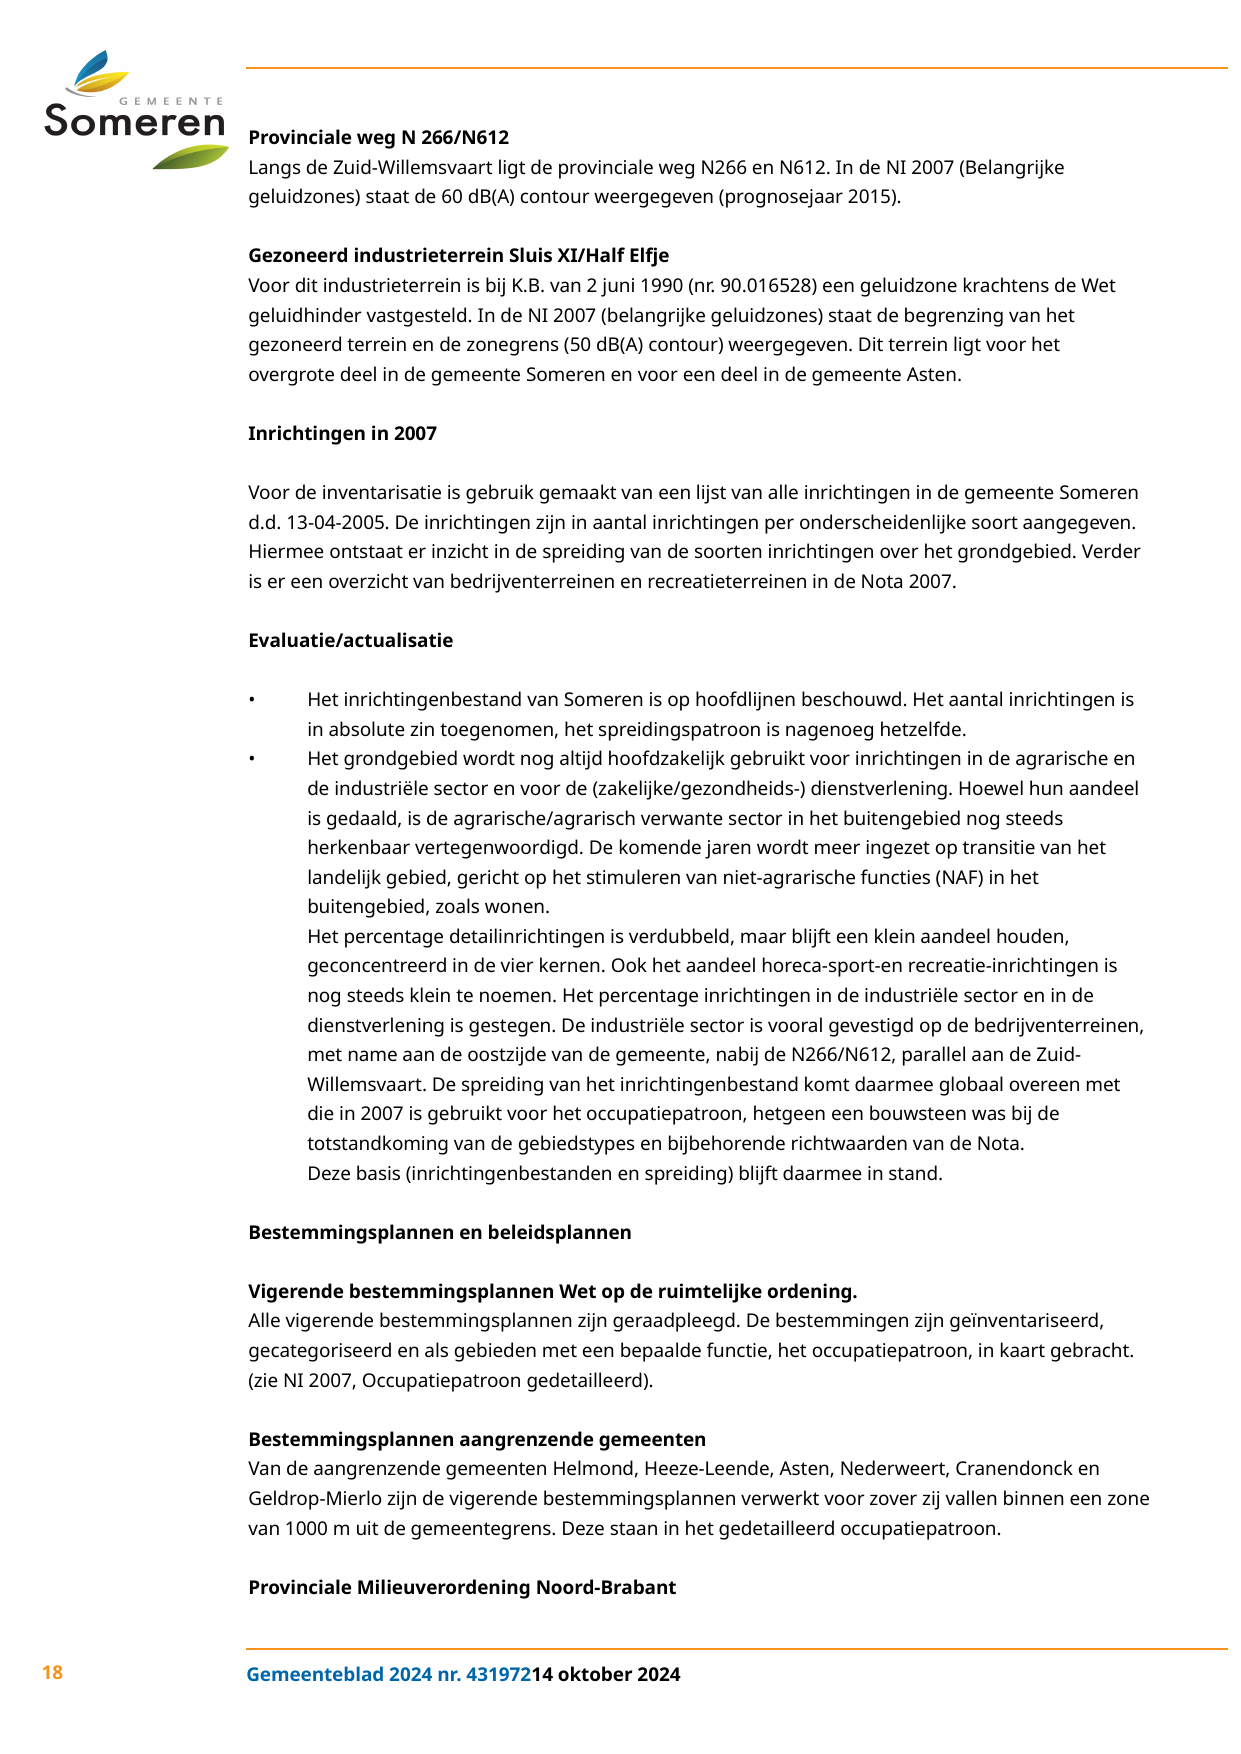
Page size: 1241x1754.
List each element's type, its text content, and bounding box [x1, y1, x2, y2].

text Langs de Zuid-Willemsvaart ligt de provinciale weg N266 en N612. In de NI 2007 (Belangrijke geluidzones) staat de 60 dB(A) contour weergegeven (prognosejaar 2015). [248, 154, 1152, 209]
list Deze basis (inrichtingenbestanden en spreiding) blijft daarmee in stand. [248, 1160, 1152, 1186]
list Het inrichtingenbestand van Someren is op hoofdlijnen beschouwd. Het aantal inrichtingen is in absolute zin toegenomen, het spreidingspatroon is nagenoeg hetzelfde. [248, 686, 1152, 742]
text Evaluatie/actualisatie [248, 627, 1152, 653]
text Inrichtingen in 2007 [248, 420, 1152, 446]
text Provinciale weg N 266/N612 [248, 124, 1152, 150]
text (zie NI 2007, Occupatiepatroon gedetailleerd). [248, 1367, 1152, 1393]
text Van de aangrenzende gemeenten Helmond, Heeze-Leende, Asten, Nederweert, Cranendonck en Geldrop-Mierlo zijn de vigerende bestemmingsplannen verwerkt voor zover zij vallen binnen een zone van 1000 m uit de gemeentegrens. Deze staan in het gedetailleerd occupatiepatroon. [248, 1456, 1152, 1541]
list Het grondgebied wordt nog altijd hoofdzakelijk gebruikt voor inrichtingen in de agrarische en de industriële sector en voor de (zakelijke/gezondheids-) dienstverlening. Hoewel hun aandeel is gedaald, is de agrarische/agrarisch verwante sector in het buitengebied nog steeds herkenbaar vertegenwoordigd. De komende jaren wordt meer ingezet op transitie van het landelijk gebied, gericht op het stimuleren van niet-agrarische functies (NAF) in het buitengebied, zoals wonen. [248, 746, 1152, 919]
text Bestemmingsplannen en beleidsplannen [248, 1219, 1152, 1245]
text Gezoneerd industrieterrein Sluis XI/Half Elfje [248, 243, 1152, 268]
text Provinciale Milieuverordening Noord-Brabant [248, 1574, 1152, 1600]
text Voor de inventarisatie is gebruik gemaakt van een lijst van alle inrichtingen in de gemeente Someren d.d. 13-04-2005. De inrichtingen zijn in aantal inrichtingen per onderscheidenlijke soort aangegeven. Hiermee ontstaat er inzicht in de spreiding van de soorten inrichtingen over het grondgebied. Verder is er een overzicht van bedrijventerreinen en recreatieterreinen in de Nota 2007. [248, 479, 1152, 594]
picture [41, 47, 231, 172]
text Voor dit industrieterrein is bij K.B. van 2 juni 1990 (nr. 90.016528) een geluidzone krachtens de Wet geluidhinder vastgesteld. In de NI 2007 (belangrijke geluidzones) staat de begrenzing van het gezoneerd terrein en de zonegrens (50 dB(A) contour) weergegeven. Dit terrein ligt voor het overgrote deel in de gemeente Someren en voor een deel in de gemeente Asten. [248, 272, 1152, 387]
list Het percentage detailinrichtingen is verdubbeld, maar blijft een klein aandeel houden, geconcentreerd in de vier kernen. Ook het aandeel horeca-sport-en recreatie-inrichtingen is nog steeds klein te noemen. Het percentage inrichtingen in de industriële sector en in de dienstverlening is gestegen. De industriële sector is vooral gevestigd op de bedrijventerreinen, met name aan de oostzijde van de gemeente, nabij de N266/N612, parallel aan de Zuid-Willemsvaart. De spreiding van het inrichtingenbestand komt daarmee globaal overeen met die in 2007 is gebruikt voor het occupatiepatroon, hetgeen een bouwsteen was bij de totstandkoming van de gebiedstypes en bijbehorende richtwaarden van de Nota. [248, 923, 1152, 1156]
text Vigerende bestemmingsplannen Wet op de ruimtelijke ordening. [248, 1278, 1152, 1304]
text Bestemmingsplannen aangrenzende gemeenten [248, 1426, 1152, 1452]
text Alle vigerende bestemmingsplannen zijn geraadpleegd. De bestemmingen zijn geïnventariseerd, gecategoriseerd en als gebieden met een bepaalde functie, het occupatiepatroon, in kaart gebracht. [248, 1308, 1152, 1363]
